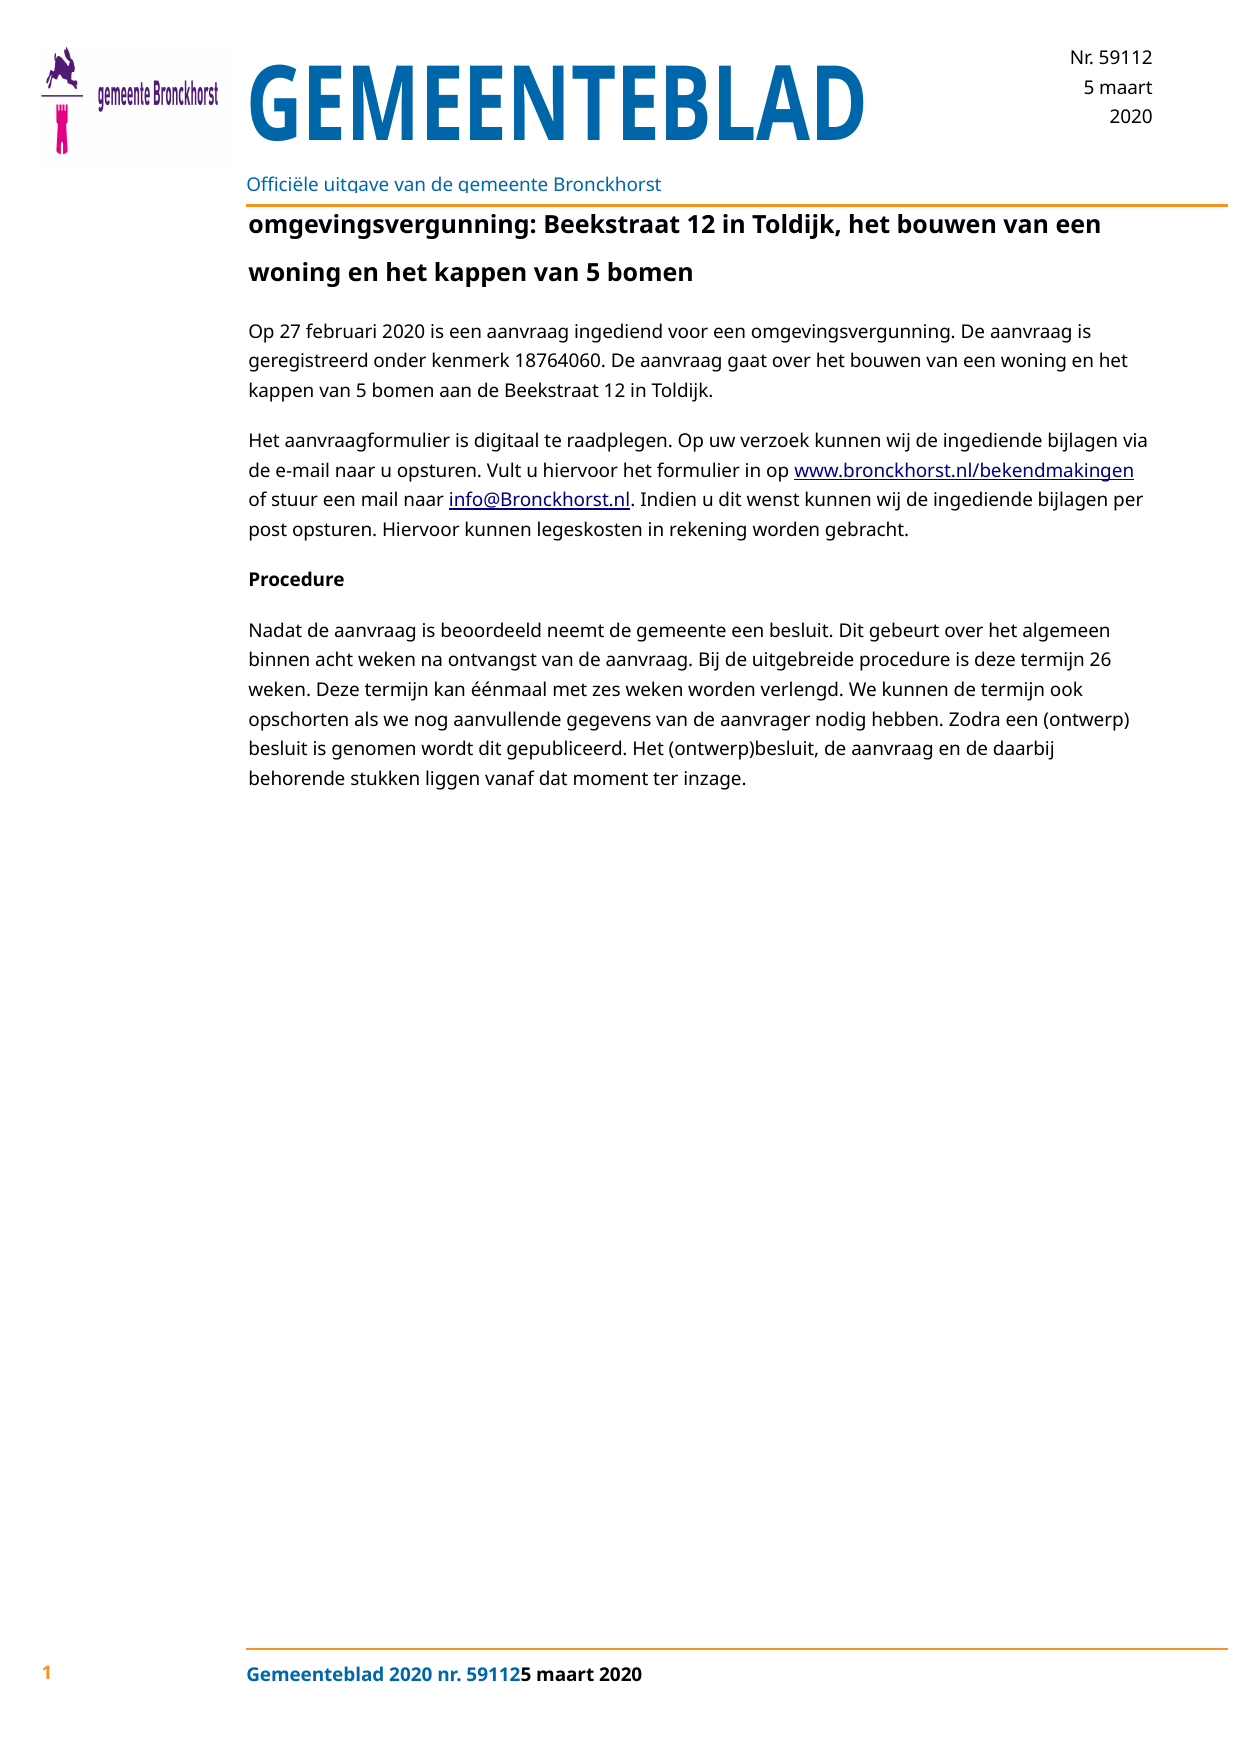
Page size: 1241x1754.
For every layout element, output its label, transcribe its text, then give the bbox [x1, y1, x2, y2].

text Op 27 februari 2020 is een aanvraag ingediend voor een omgevingsvergunning. De aanvraag is geregistreerd onder kenmerk 18764060. De aanvraag gaat over het bouwen van een woning en het kappen van 5 bomen aan de Beekstraat 12 in Toldijk. [248, 318, 1152, 403]
text omgevingsvergunning: Beekstraat 12 in Toldijk, het bouwen van een woning en het kappen van 5 bomen [248, 207, 1152, 288]
text Nadat de aanvraag is beoordeeld neemt de gemeente een besluit. Dit gebeurt over het algemeen binnen acht weken na ontvangst van de aanvraag. Bij de uitgebreide procedure is deze termijn 26 weken. Deze termijn kan éénmaal met zes weken worden verlengd. We kunnen de termijn ook opschorten als we nog aanvullende gegevens van de aanvrager nodig hebben. Zodra een (ontwerp) besluit is genomen wordt dit gepubliceerd. Het (ontwerp)besluit, de aanvraag en de daarbij behorende stukken liggen vanaf dat moment ter inzage. [248, 617, 1152, 791]
text Het aanvraagformulier is digitaal te raadplegen. Op uw verzoek kunnen wij de ingediende bijlagen via de e-mail naar u opsturen. Vult u hiervoor het formulier in op www.bronckhorst.nl/bekendmakingen of stuur een mail naar info@Bronckhorst.nl. Indien u dit wenst kunnen wij de ingediende bijlagen per post opsturen. Hiervoor kunnen legeskosten in rekening worden gebracht. [248, 427, 1152, 542]
picture [41, 47, 231, 172]
text Procedure [248, 567, 1152, 592]
